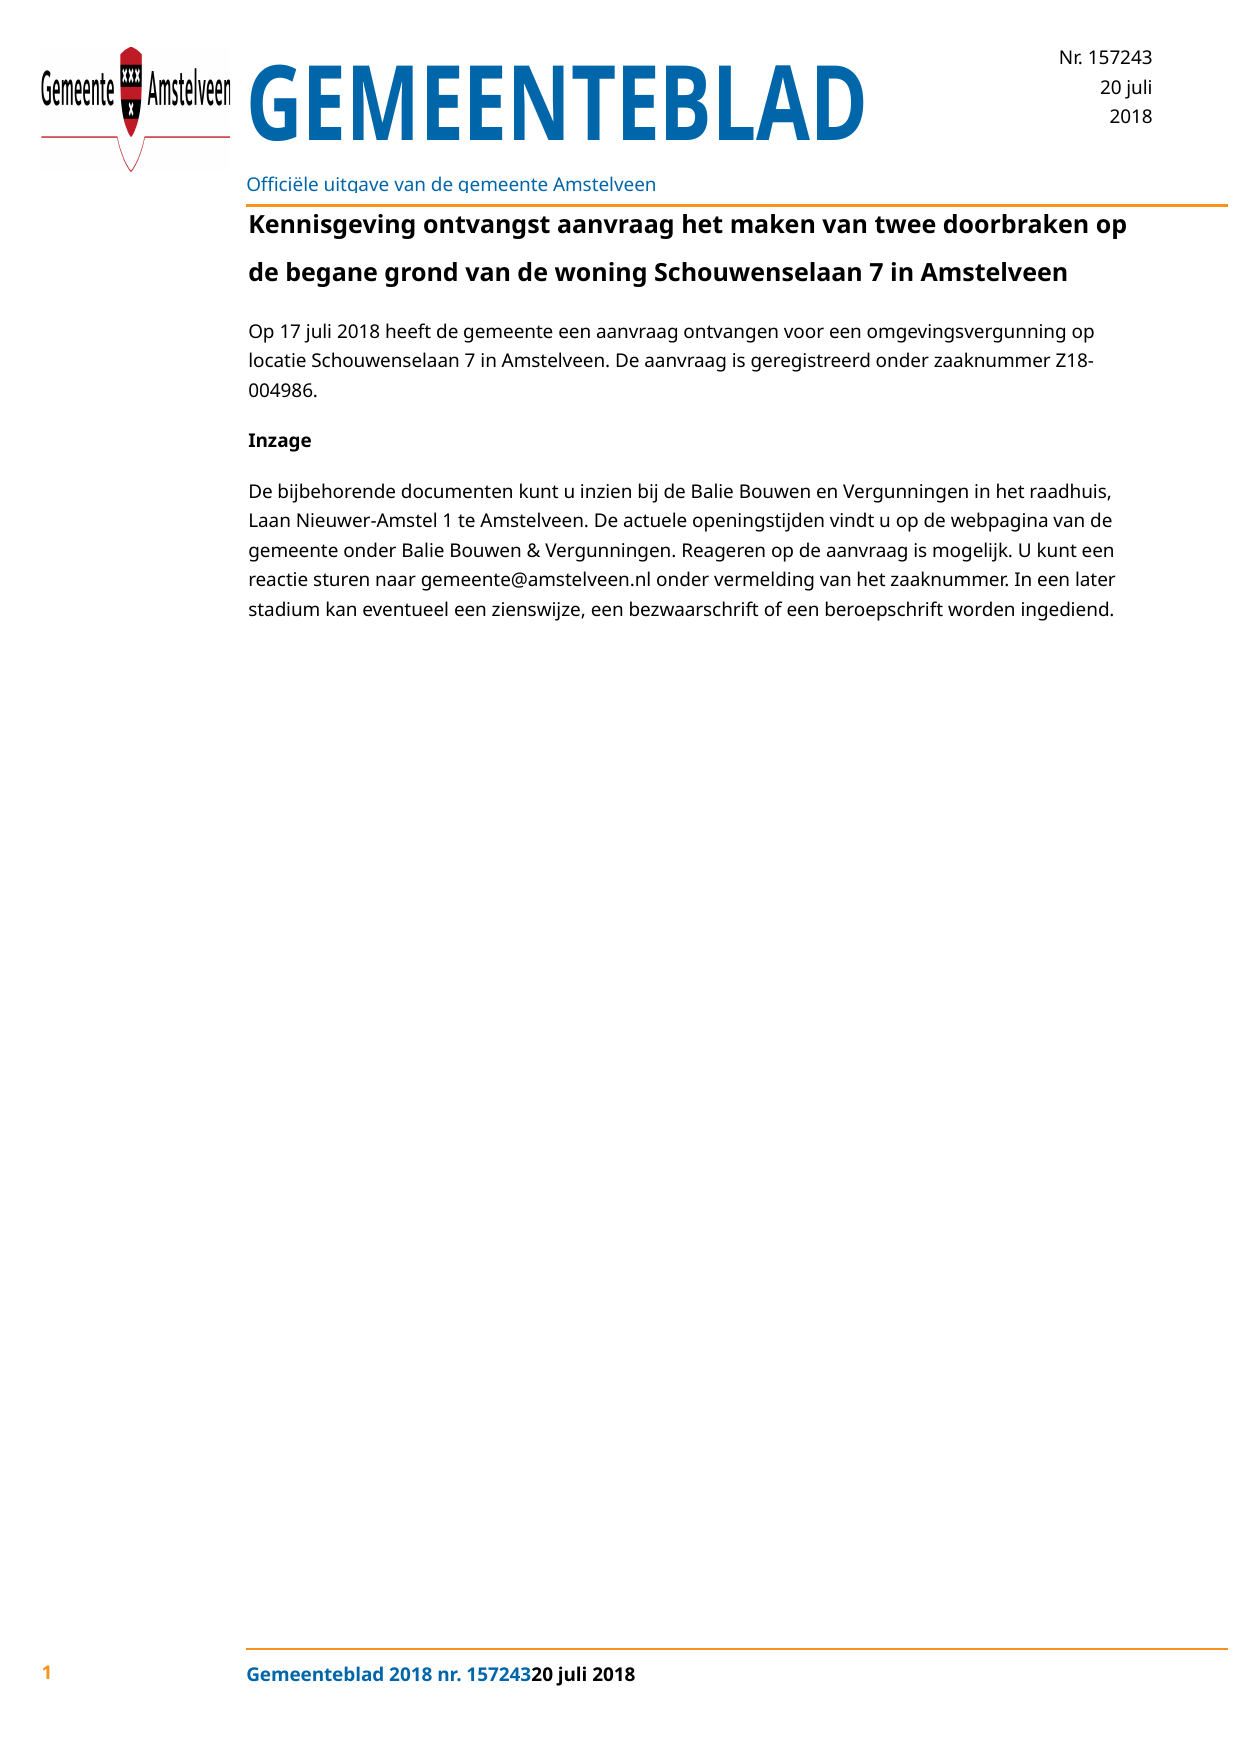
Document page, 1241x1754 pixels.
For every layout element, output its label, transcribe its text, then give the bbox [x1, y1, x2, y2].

text Kennisgeving ontvangst aanvraag het maken van twee doorbraken op de begane grond van de woning Schouwenselaan 7 in Amstelveen [248, 207, 1152, 288]
picture [41, 47, 231, 172]
text Op 17 juli 2018 heeft de gemeente een aanvraag ontvangen voor een omgevingsvergunning op locatie Schouwenselaan 7 in Amstelveen. De aanvraag is geregistreerd onder zaaknummer Z18-004986. [248, 318, 1152, 403]
text Inzage [248, 427, 1152, 453]
text De bijbehorende documenten kunt u inzien bij de Balie Bouwen en Vergunningen in het raadhuis, Laan Nieuwer-Amstel 1 te Amstelveen. De actuele openingstijden vindt u op de webpagina van de gemeente onder Balie Bouwen & Vergunningen. Reageren op de aanvraag is mogelijk. U kunt een reactie sturen naar gemeente@amstelveen.nl onder vermelding van het zaaknummer. In een later stadium kan eventueel een zienswijze, een bezwaarschrift of een beroepschrift worden ingediend. [248, 478, 1152, 622]
